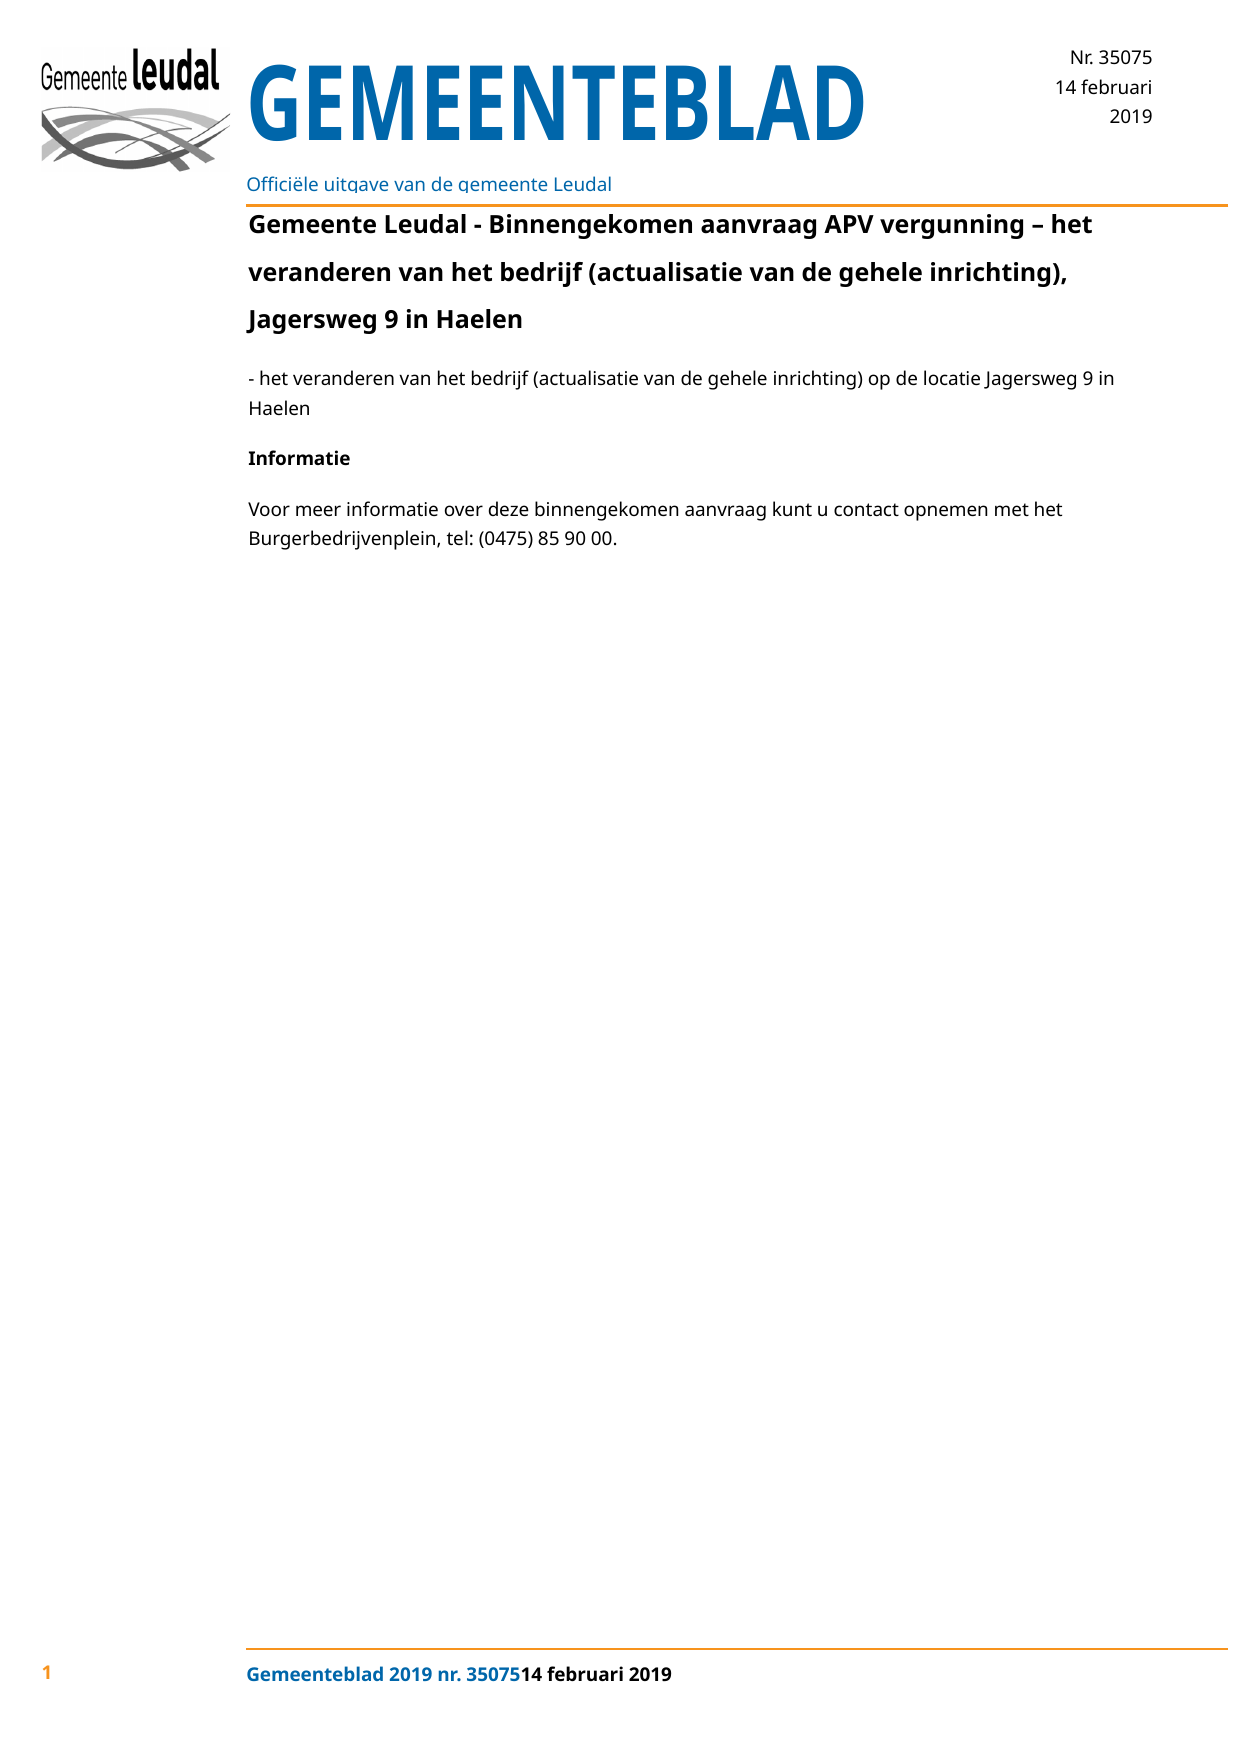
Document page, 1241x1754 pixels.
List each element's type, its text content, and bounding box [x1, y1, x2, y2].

picture [41, 47, 231, 172]
text Informatie [248, 446, 1152, 471]
text - het veranderen van het bedrijf (actualisatie van de gehele inrichting) op de locatie Jagersweg 9 in Haelen [248, 366, 1152, 421]
text Voor meer informatie over deze binnengekomen aanvraag kunt u contact opnemen met het Burgerbedrijvenplein, tel: (0475) 85 90 00. [248, 496, 1152, 551]
text Gemeente Leudal - Binnengekomen aanvraag APV vergunning – het veranderen van het bedrijf (actualisatie van de gehele inrichting), Jagersweg 9 in Haelen [248, 207, 1152, 336]
